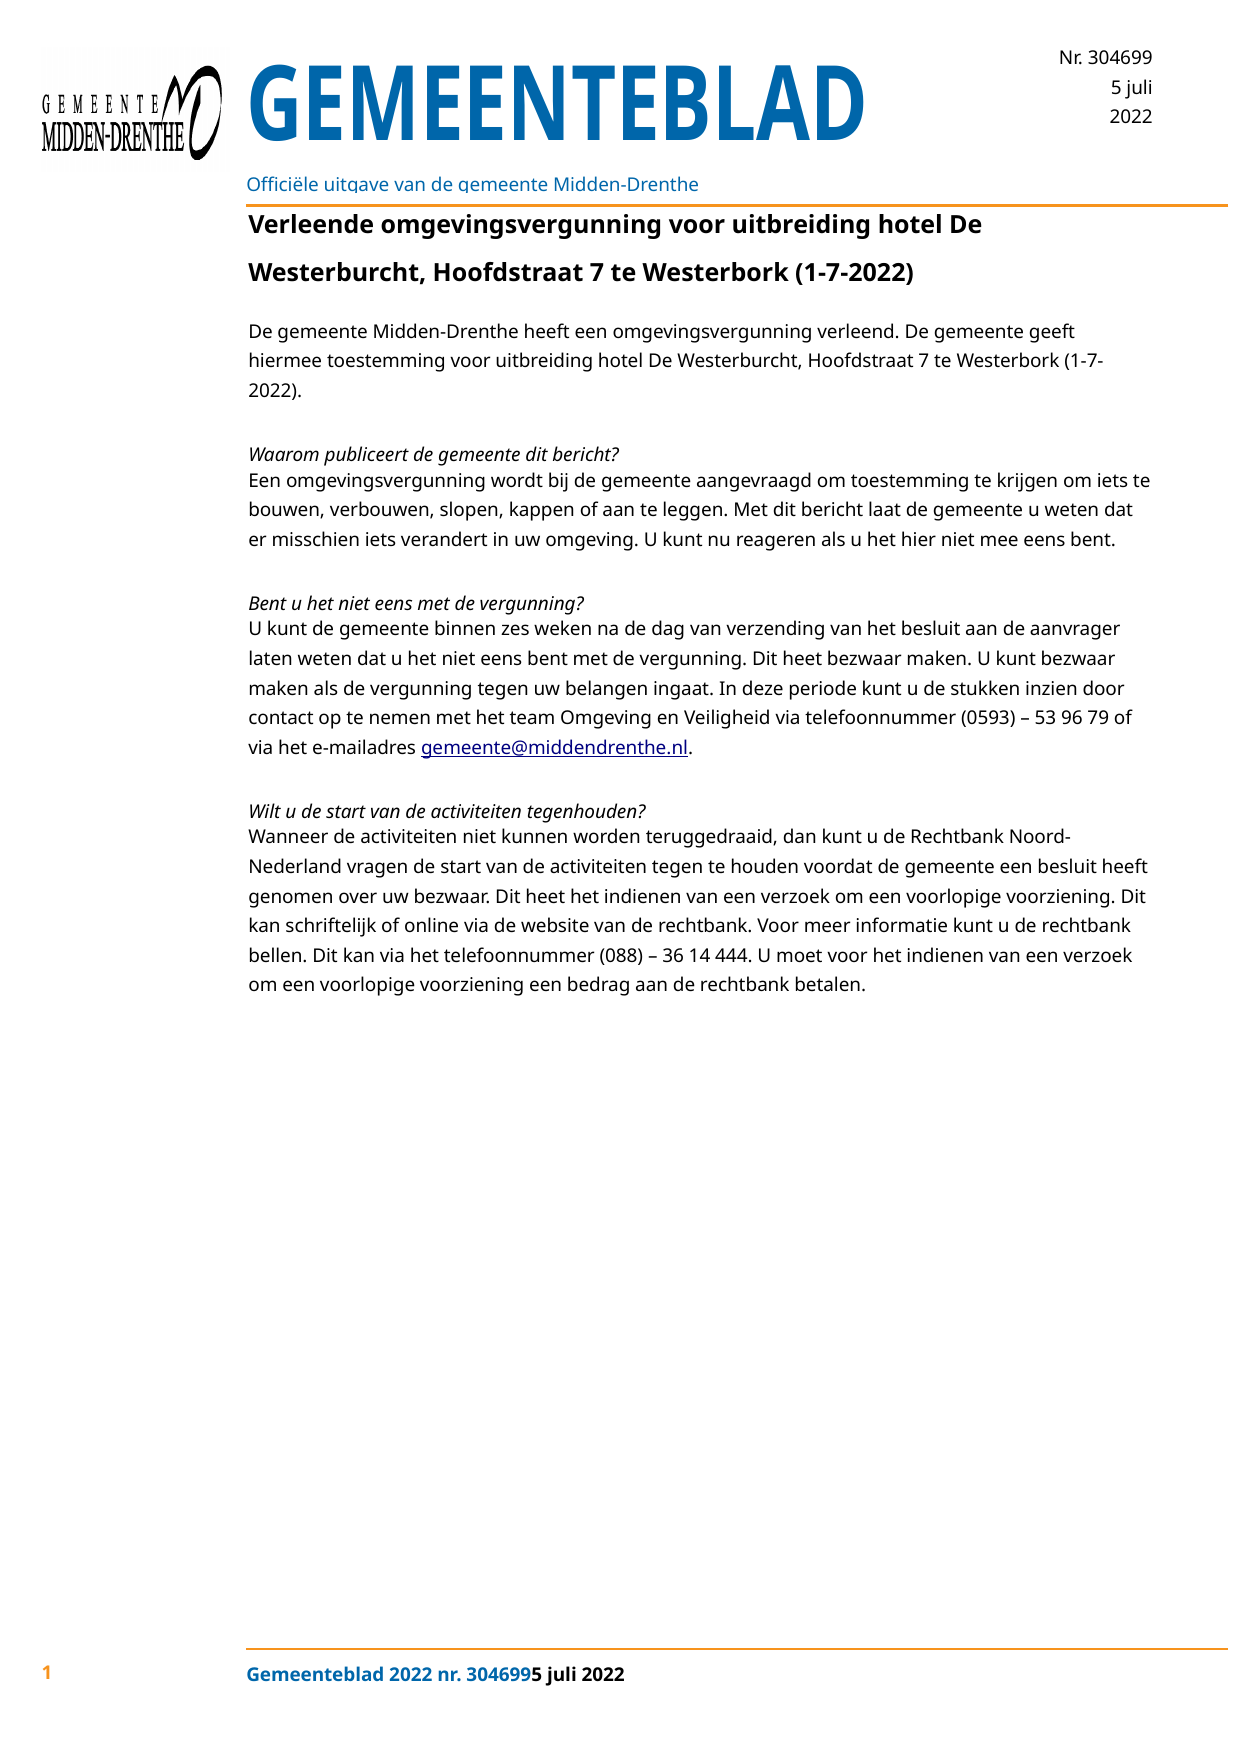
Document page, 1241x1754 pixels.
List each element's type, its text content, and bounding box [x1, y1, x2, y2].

picture [41, 47, 231, 172]
text Verleende omgevingsvergunning voor uitbreiding hotel De Westerburcht, Hoofdstraat 7 te Westerbork (1-7-2022) [248, 207, 1152, 288]
text Wanneer de activiteiten niet kunnen worden teruggedraaid, dan kunt u de Rechtbank Noord-Nederland vragen de start van de activiteiten tegen te houden voordat de gemeente een besluit heeft genomen over uw bezwaar. Dit heet het indienen van een verzoek om een voorlopige voorziening. Dit kan schriftelijk of online via de website van de rechtbank. Voor meer informatie kunt u de rechtbank bellen. Dit kan via het telefoonnummer (088) – 36 14 444. U moet voor het indienen van een verzoek om een voorlopige voorziening een bedrag aan de rechtbank betalen. [248, 824, 1152, 997]
text Een omgevingsvergunning wordt bij de gemeente aangevraagd om toestemming te krijgen om iets te bouwen, verbouwen, slopen, kappen of aan te leggen. Met dit bericht laat de gemeente u weten dat er misschien iets verandert in uw omgeving. U kunt nu reageren als u het hier niet mee eens bent. [248, 467, 1152, 552]
text Waarom publiceert de gemeente dit bericht? [248, 441, 1152, 467]
text De gemeente Midden-Drenthe heeft een omgevingsvergunning verleend. De gemeente geeft hiermee toestemming voor uitbreiding hotel De Westerburcht, Hoofdstraat 7 te Westerbork (1-7- 2022). [248, 318, 1152, 403]
text U kunt de gemeente binnen zes weken na de dag van verzending van het besluit aan de aanvrager laten weten dat u het niet eens bent met de vergunning. Dit heet bezwaar maken. U kunt bezwaar maken als de vergunning tegen uw belangen ingaat. In deze periode kunt u de stukken inzien door contact op te nemen met het team Omgeving en Veiligheid via telefoonnummer (0593) – 53 96 79 of via het e-mailadres gemeente@middendrenthe.nl. [248, 616, 1152, 760]
text Wilt u de start van de activiteiten tegenhouden? [248, 798, 1152, 824]
text Bent u het niet eens met de vergunning? [248, 590, 1152, 616]
